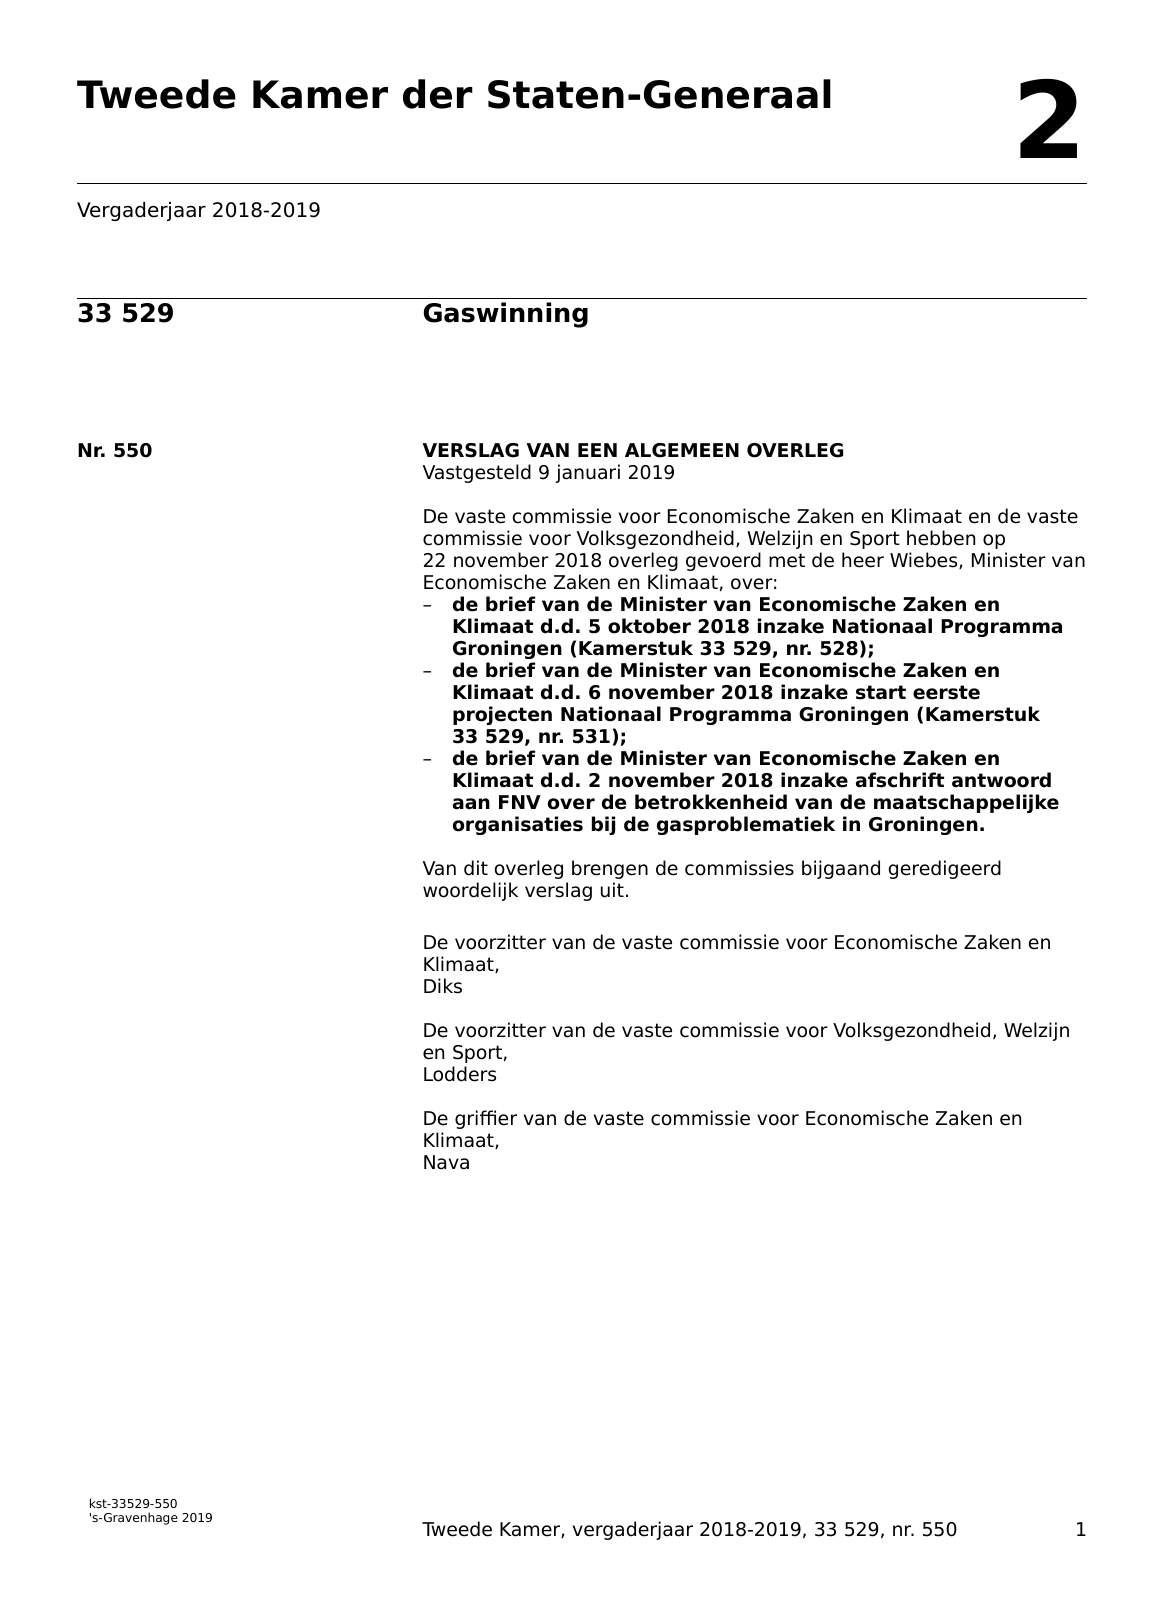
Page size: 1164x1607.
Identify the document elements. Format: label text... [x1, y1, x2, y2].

text – de brief van de Minister van Economische Zaken en Klimaat d.d. 6 november 2018 inzake start eerste projecten Nationaal Programma Groningen (Kamerstuk 33 529, nr. 531); [422, 660, 1087, 748]
text – de brief van de Minister van Economische Zaken en Klimaat d.d. 5 oktober 2018 inzake Nationaal Programma Groningen (Kamerstuk 33 529, nr. 528); [422, 594, 1087, 660]
table_cell Vergaderjaar 2018-2019 [77, 184, 1087, 298]
subtitle Nr. 550 VERSLAG VAN EEN ALGEMEEN OVERLEG [77, 440, 1087, 462]
text De voorzitter van de vaste commissie voor Economische Zaken en Klimaat, Diks [422, 932, 1087, 998]
text De griffier van de vaste commissie voor Economische Zaken en Klimaat, Nava [422, 1108, 1087, 1174]
text Van dit overleg brengen de commissies bijgaand geredigeerd woordelijk verslag uit. [422, 858, 1087, 902]
text kst-33529-550 [88, 1497, 323, 1511]
table_header Tweede Kamer der Staten-Generaal [77, 59, 886, 183]
text 's-Gravenhage 2019 [88, 1511, 323, 1525]
text De vaste commissie voor Economische Zaken en Klimaat en de vaste commissie voor Volksgezondheid, Welzijn en Sport hebben op 22 november 2018 overleg gevoerd met de heer Wiebes, Minister van Economische Zaken en Klimaat, over: [422, 506, 1087, 594]
subtitle 33 529 Gaswinning [77, 299, 1087, 329]
text De voorzitter van de vaste commissie voor Volksgezondheid, Welzijn en Sport, Lodders [422, 1020, 1087, 1086]
text – de brief van de Minister van Economische Zaken en Klimaat d.d. 2 november 2018 inzake afschrift antwoord aan FNV over de betrokkenheid van de maatschappelijke organisaties bij de gasproblematiek in Groningen. [422, 748, 1087, 836]
table_header 2 [886, 59, 1087, 183]
text Vastgesteld 9 januari 2019 [422, 462, 1087, 484]
